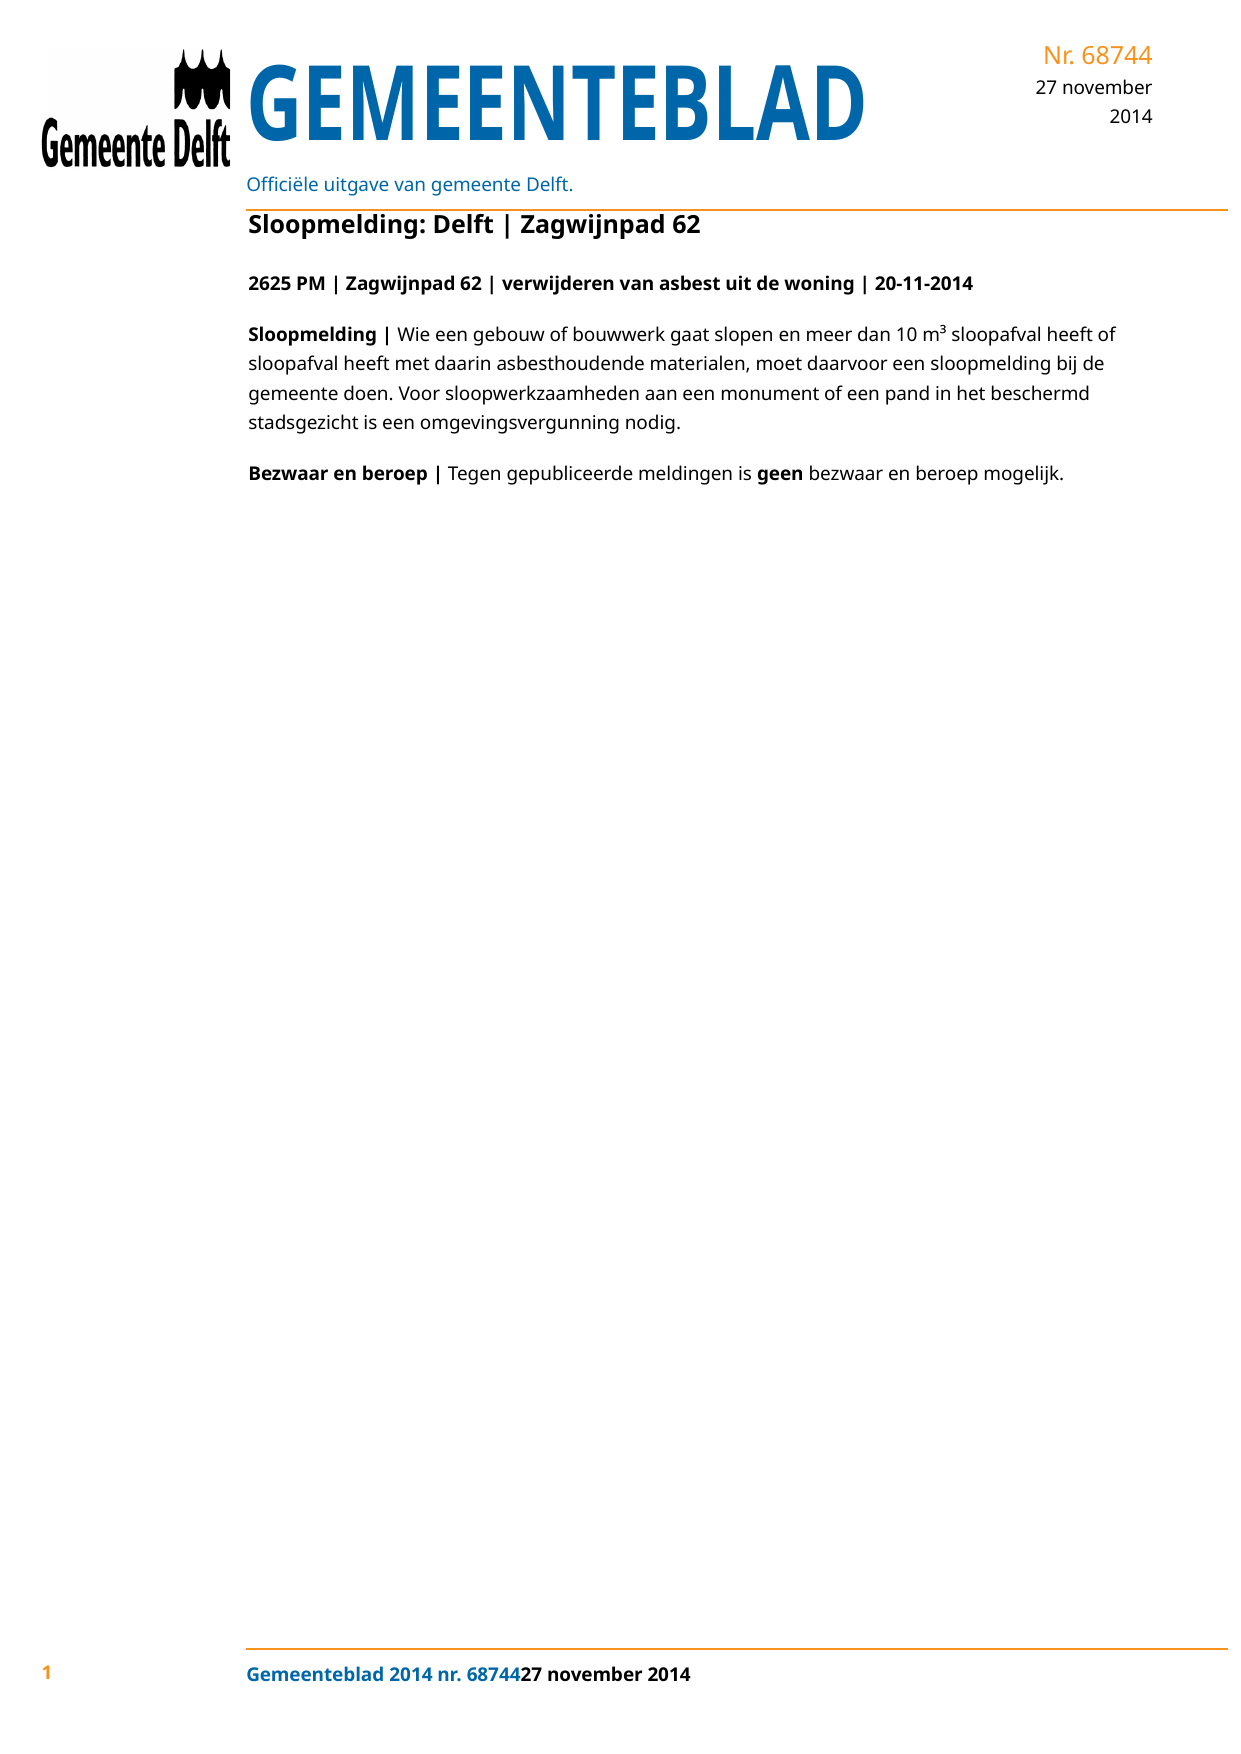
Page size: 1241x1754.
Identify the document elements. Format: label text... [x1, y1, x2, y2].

picture [41, 47, 231, 172]
text 2625 PM | Zagwijnpad 62 | verwijderen van asbest uit de woning | 20-11-2014 [248, 270, 1152, 296]
text Sloopmelding: Delft | Zagwijnpad 62 [248, 211, 1152, 241]
text Sloopmelding | Wie een gebouw of bouwwerk gaat slopen en meer dan 10 m³ sloopafval heeft of sloopafval heeft met daarin asbesthoudende materialen, moet daarvoor een sloopmelding bij de gemeente doen. Voor sloopwerkzaamheden aan een monument of een pand in het beschermd stadsgezicht is een omgevingsvergunning nodig. [248, 321, 1152, 435]
text Bezwaar en beroep | Tegen gepubliceerde meldingen is geen bezwaar en beroep mogelijk. [248, 460, 1152, 486]
